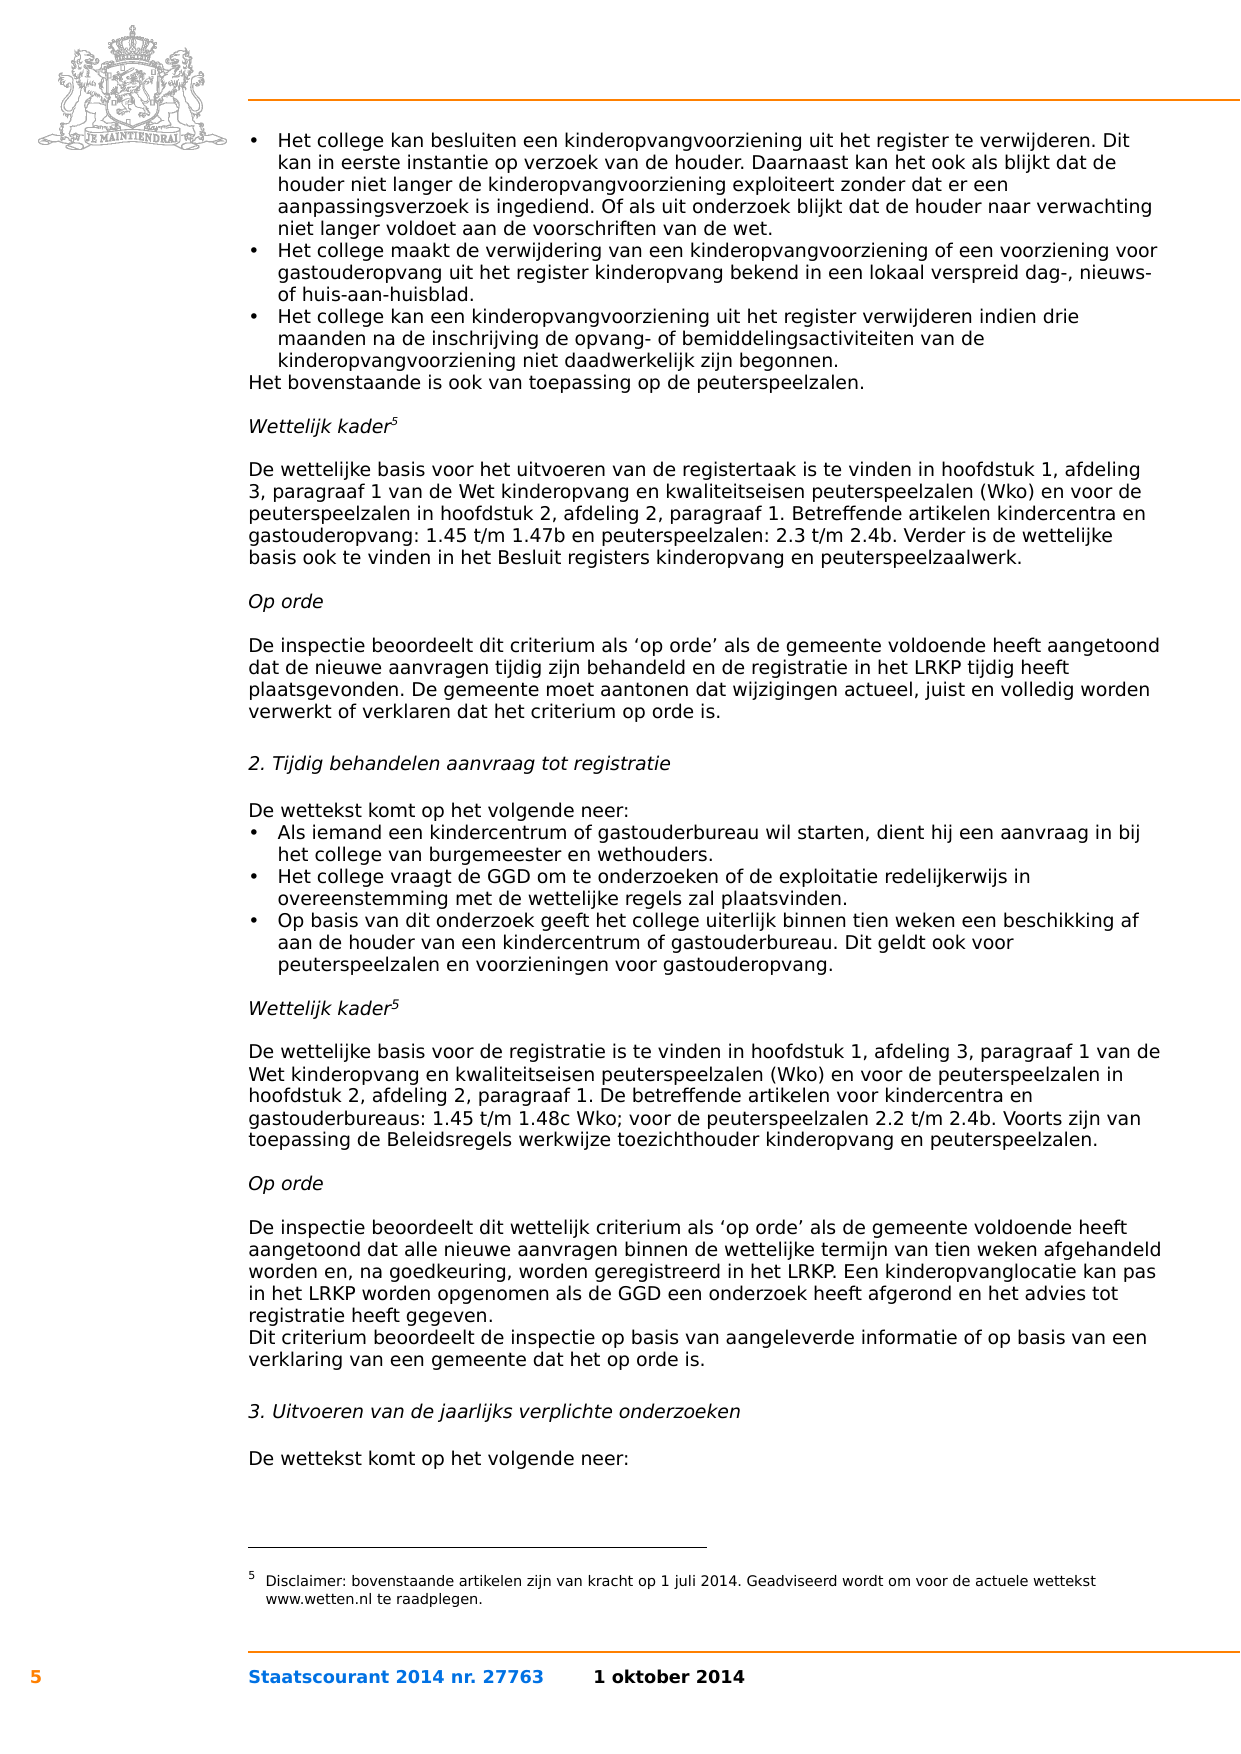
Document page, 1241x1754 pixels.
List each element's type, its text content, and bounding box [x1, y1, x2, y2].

text De wettelijke basis voor de registratie is te vinden in hoofdstuk 1, afdeling 3, paragraaf 1 van de Wet kinderopvang en kwaliteitseisen peuterspeelzalen (Wko) en voor de peuterspeelzalen in hoofdstuk 2, afdeling 2, paragraaf 1. De betreffende artikelen voor kindercentra en gastouderbureaus: 1.45 t/m 1.48c Wko; voor de peuterspeelzalen 2.2 t/m 2.4b. Voorts zijn van toepassing de Beleidsregels werkwijze toezichthouder kinderopvang en peuterspeelzalen. [248, 1041, 1163, 1151]
text • Op basis van dit onderzoek geeft het college uiterlijk binnen tien weken een beschikking af aan de houder van een kindercentrum of gastouderbureau. Dit geldt ook voor peuterspeelzalen en voorzieningen voor gastouderopvang. [248, 910, 1163, 976]
text De wettekst komt op het volgende neer: [248, 1448, 1163, 1470]
text Dit criterium beoordeelt de inspectie op basis van aangeleverde informatie of op basis van een verklaring van een gemeente dat het op orde is. [248, 1327, 1163, 1371]
text De inspectie beoordeelt dit criterium als ‘op orde’ als de gemeente voldoende heeft aangetoond dat de nieuwe aanvragen tijdig zijn behandeld en de registratie in het LRKP tijdig heeft plaatsgevonden. De gemeente moet aantonen dat wijzigingen actueel, juist en volledig worden verwerkt of verklaren dat het criterium op orde is. [248, 635, 1163, 723]
text • Het college kan besluiten een kinderopvangvoorziening uit het register te verwijderen. Dit kan in eerste instantie op verzoek van de houder. Daarnaast kan het ook als blijkt dat de houder niet langer de kinderopvangvoorziening exploiteert zonder dat er een aanpassingsverzoek is ingediend. Of als uit onderzoek blijkt dat de houder naar verwachting niet langer voldoet aan de voorschriften van de wet. [248, 130, 1163, 240]
text Disclaimer: bovenstaande artikelen zijn van kracht op 1 juli 2014. Geadviseerd wordt om voor de actuele wettekst www.wetten.nl te raadplegen. [248, 1569, 1163, 1608]
subtitle Wettelijk kader5 [248, 998, 1163, 1019]
text • Het college maakt de verwijdering van een kinderopvangvoorziening of een voorziening voor gastouderopvang uit het register kinderopvang bekend in een lokaal verspreid dag-, nieuws- of huis-aan-huisblad. [248, 240, 1163, 306]
text • Als iemand een kindercentrum of gastouderbureau wil starten, dient hij een aanvraag in bij het college van burgemeester en wethouders. [248, 822, 1163, 866]
text • Het college kan een kinderopvangvoorziening uit het register verwijderen indien drie maanden na de inschrijving de opvang- of bemiddelingsactiviteiten van de kinderopvangvoorziening niet daadwerkelijk zijn begonnen. [248, 306, 1163, 372]
subtitle 2. Tijdig behandelen aanvraag tot registratie [248, 753, 1163, 775]
subtitle Op orde [248, 1173, 1163, 1195]
text De wettekst komt op het volgende neer: [248, 800, 1163, 822]
text De inspectie beoordeelt dit wettelijk criterium als ‘op orde’ als de gemeente voldoende heeft aangetoond dat alle nieuwe aanvragen binnen de wettelijke termijn van tien weken afgehandeld worden en, na goedkeuring, worden geregistreerd in het LRKP. Een kinderopvanglocatie kan pas in het LRKP worden opgenomen als de GGD een onderzoek heeft afgerond en het advies tot registratie heeft gegeven. [248, 1217, 1163, 1327]
subtitle Wettelijk kader [248, 416, 1163, 437]
text De wettelijke basis voor het uitvoeren van de registertaak is te vinden in hoofdstuk 1, afdeling 3, paragraaf 1 van de Wet kinderopvang en kwaliteitseisen peuterspeelzalen (Wko) en voor de peuterspeelzalen in hoofdstuk 2, afdeling 2, paragraaf 1. Betreffende artikelen kindercentra en gastouderopvang: 1.45 t/m 1.47b en peuterspeelzalen: 2.3 t/m 2.4b. Verder is de wettelijke basis ook te vinden in het Besluit registers kinderopvang en peuterspeelzaalwerk. [248, 459, 1163, 569]
picture [38, 25, 227, 150]
text Het bovenstaande is ook van toepassing op de peuterspeelzalen. [248, 372, 1163, 394]
subtitle 3. Uitvoeren van de jaarlijks verplichte onderzoeken [248, 1401, 1163, 1423]
subtitle Op orde [248, 591, 1163, 613]
text • Het college vraagt de GGD om te onderzoeken of de exploitatie redelijkerwijs in overeenstemming met de wettelijke regels zal plaatsvinden. [248, 866, 1163, 910]
